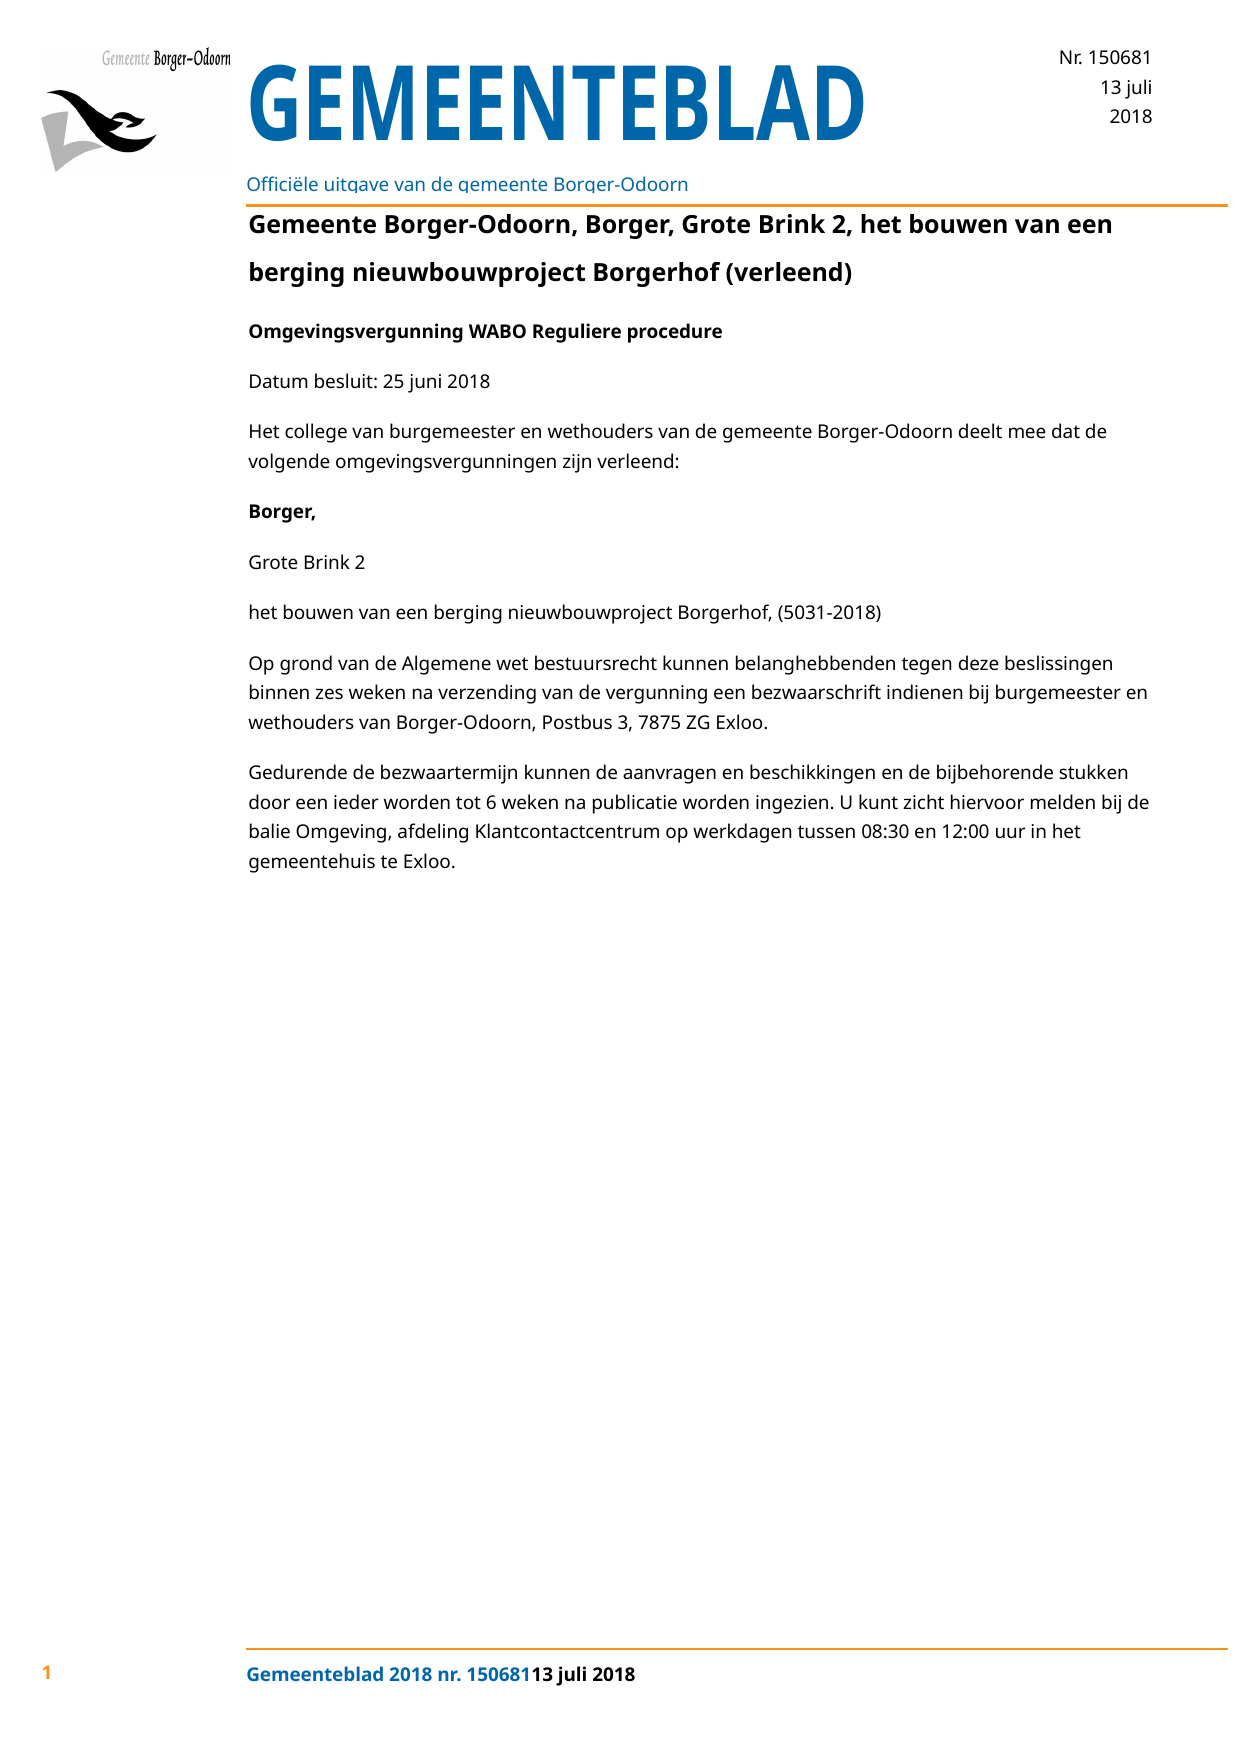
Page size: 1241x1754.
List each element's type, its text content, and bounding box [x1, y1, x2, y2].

text Gedurende de bezwaartermijn kunnen de aanvragen en beschikkingen en de bijbehorende stukken door een ieder worden tot 6 weken na publicatie worden ingezien. U kunt zicht hiervoor melden bij de balie Omgeving, afdeling Klantcontactcentrum op werkdagen tussen 08:30 en 12:00 uur in het gemeentehuis te Exloo. [248, 759, 1152, 874]
text Omgevingsvergunning WABO Reguliere procedure [248, 318, 1152, 344]
text Borger, [248, 499, 1152, 524]
text Op grond van de Algemene wet bestuursrecht kunnen belanghebbenden tegen deze beslissingen binnen zes weken na verzending van de vergunning een bezwaarschrift indienen bij burgemeester en wethouders van Borger-Odoorn, Postbus 3, 7875 ZG Exloo. [248, 650, 1152, 735]
text Gemeente Borger-Odoorn, Borger, Grote Brink 2, het bouwen van een berging nieuwbouwproject Borgerhof (verleend) [248, 207, 1152, 288]
text Grote Brink 2 [248, 549, 1152, 575]
text Datum besluit: 25 juni 2018 [248, 368, 1152, 394]
text Het college van burgemeester en wethouders van de gemeente Borger-Odoorn deelt mee dat de volgende omgevingsvergunningen zijn verleend: [248, 419, 1152, 474]
text het bouwen van een berging nieuwbouwproject Borgerhof, (5031-2018) [248, 599, 1152, 625]
picture [41, 47, 231, 172]
